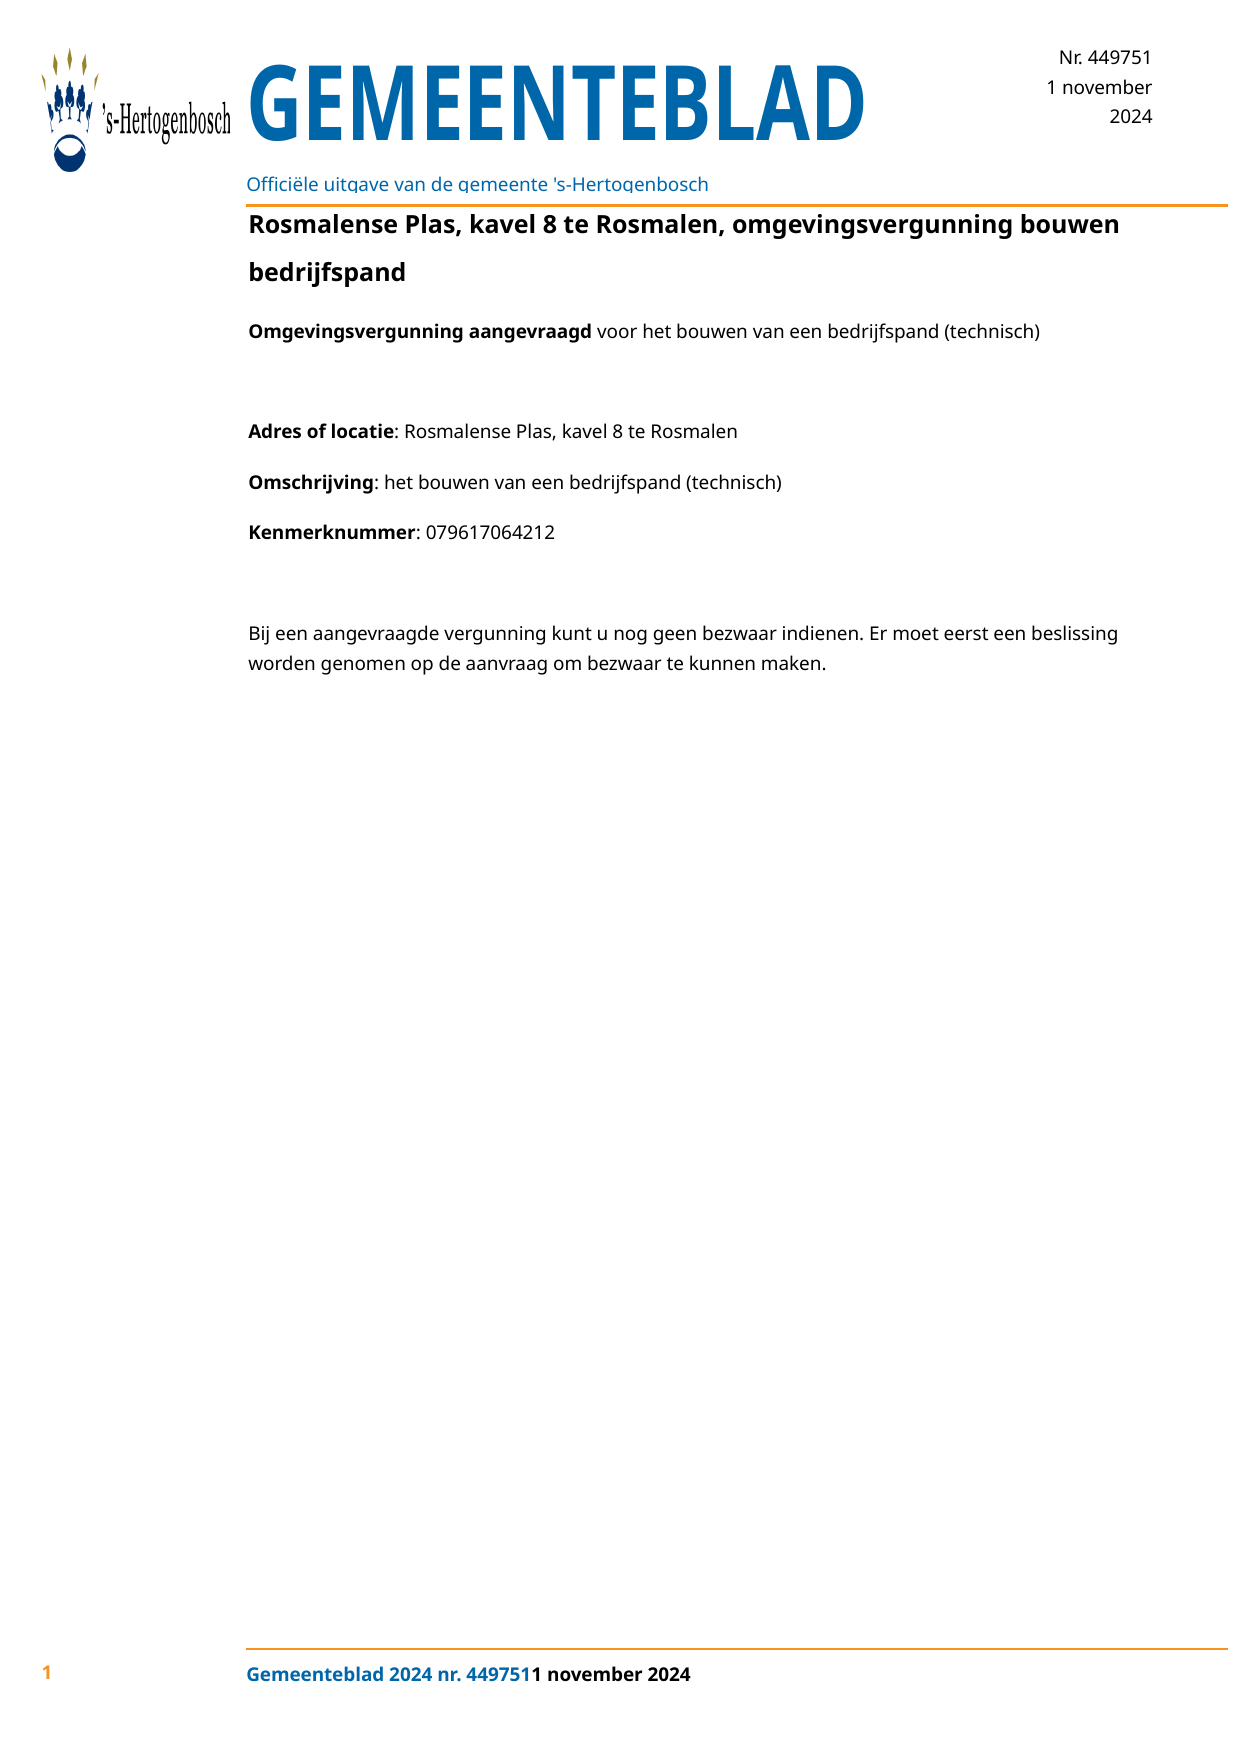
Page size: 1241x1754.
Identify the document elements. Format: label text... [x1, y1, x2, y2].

text Adres of locatie: Rosmalense Plas, kavel 8 te Rosmalen [248, 419, 1152, 444]
text Rosmalense Plas, kavel 8 te Rosmalen, omgevingsvergunning bouwen bedrijfspand [248, 207, 1152, 288]
text Omschrijving: het bouwen van een bedrijfspand (technisch) [248, 469, 1152, 495]
picture [41, 47, 231, 172]
text Kenmerknummer: 079617064212 [248, 519, 1152, 545]
text Bij een aangevraagde vergunning kunt u nog geen bezwaar indienen. Er moet eerst een beslissing worden genomen op de aanvraag om bezwaar te kunnen maken. [248, 620, 1152, 676]
text Omgevingsvergunning aangevraagd voor het bouwen van een bedrijfspand (technisch) [248, 318, 1152, 344]
